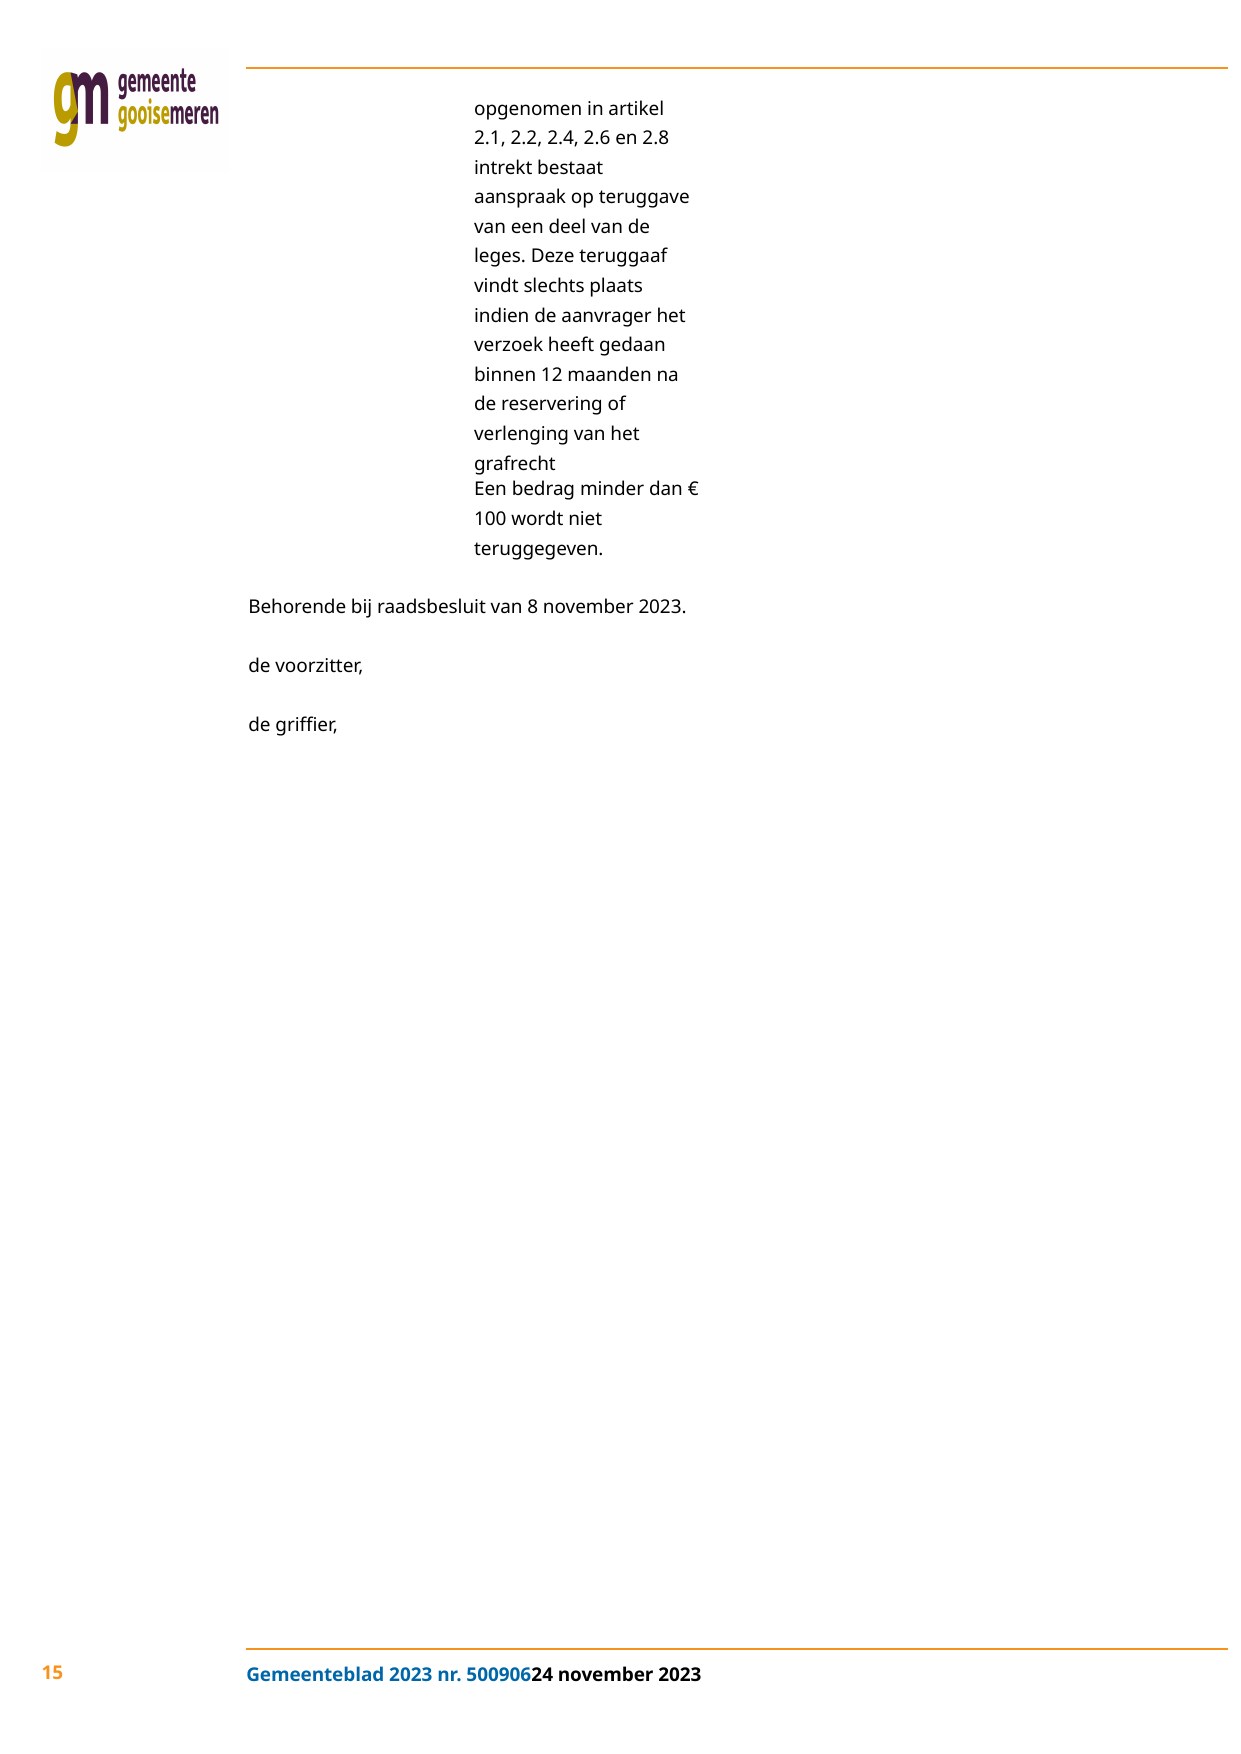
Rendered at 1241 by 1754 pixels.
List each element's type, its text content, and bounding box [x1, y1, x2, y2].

table_cell opgenomen in artikel 2.1, 2.2, 2.4, 2.6 en 2.8 intrekt bestaat aanspraak op teruggave van een deel van de leges. Deze teruggaaf vindt slechts plaats indien de aanvrager het verzoek heeft gedaan binnen 12 maanden na de reservering of verlenging van het grafrecht [474, 95, 700, 476]
text de griffier, [248, 712, 1152, 737]
table_cell [248, 476, 474, 560]
table_cell [926, 95, 1152, 476]
text de voorzitter, [248, 652, 1152, 678]
table_cell [700, 95, 926, 476]
table_cell Een bedrag minder dan € 100 wordt niet teruggegeven. [474, 476, 700, 560]
table_cell [926, 476, 1152, 560]
picture [41, 47, 231, 172]
text Behorende bij raadsbesluit van 8 november 2023. [248, 593, 1152, 619]
table_cell [700, 476, 926, 560]
table_cell [248, 95, 474, 476]
